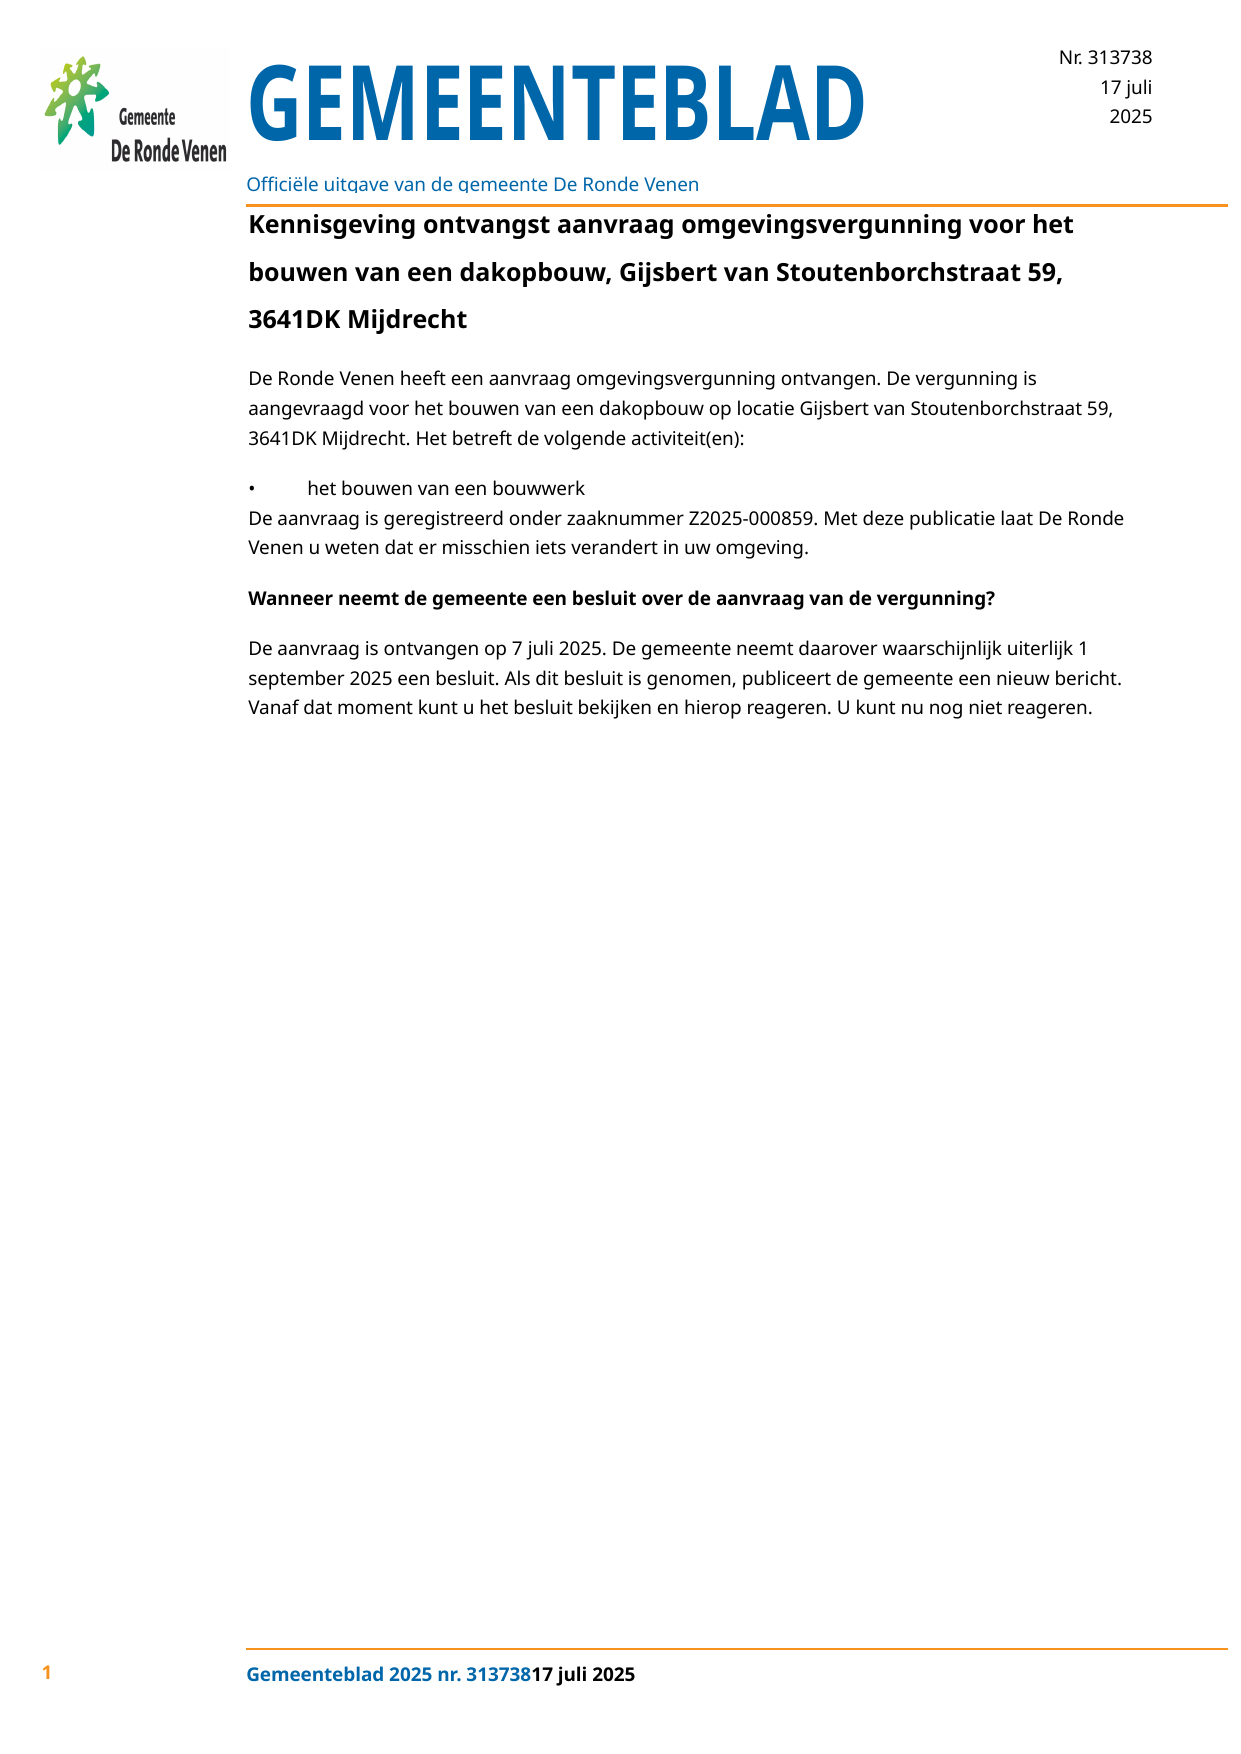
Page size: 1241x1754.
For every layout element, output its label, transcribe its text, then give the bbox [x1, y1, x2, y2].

list het bouwen van een bouwwerk [248, 475, 1152, 501]
text De aanvraag is ontvangen op 7 juli 2025. De gemeente neemt daarover waarschijnlijk uiterlijk 1 september 2025 een besluit. Als dit besluit is genomen, publiceert de gemeente een nieuw bericht. Vanaf dat moment kunt u het besluit bekijken en hierop reageren. U kunt nu nog niet reageren. [248, 635, 1152, 720]
text Kennisgeving ontvangst aanvraag omgevingsvergunning voor het bouwen van een dakopbouw, Gijsbert van Stoutenborchstraat 59, 3641DK Mijdrecht [248, 207, 1152, 336]
text De Ronde Venen heeft een aanvraag omgevingsvergunning ontvangen. De vergunning is aangevraagd voor het bouwen van een dakopbouw op locatie Gijsbert van Stoutenborchstraat 59, 3641DK Mijdrecht. Het betreft de volgende activiteit(en): [248, 366, 1152, 450]
picture [41, 47, 231, 172]
text Wanneer neemt de gemeente een besluit over de aanvraag van de vergunning? [248, 585, 1152, 610]
text De aanvraag is geregistreerd onder zaaknummer Z2025-000859. Met deze publicatie laat De Ronde Venen u weten dat er misschien iets verandert in uw omgeving. [248, 505, 1152, 560]
